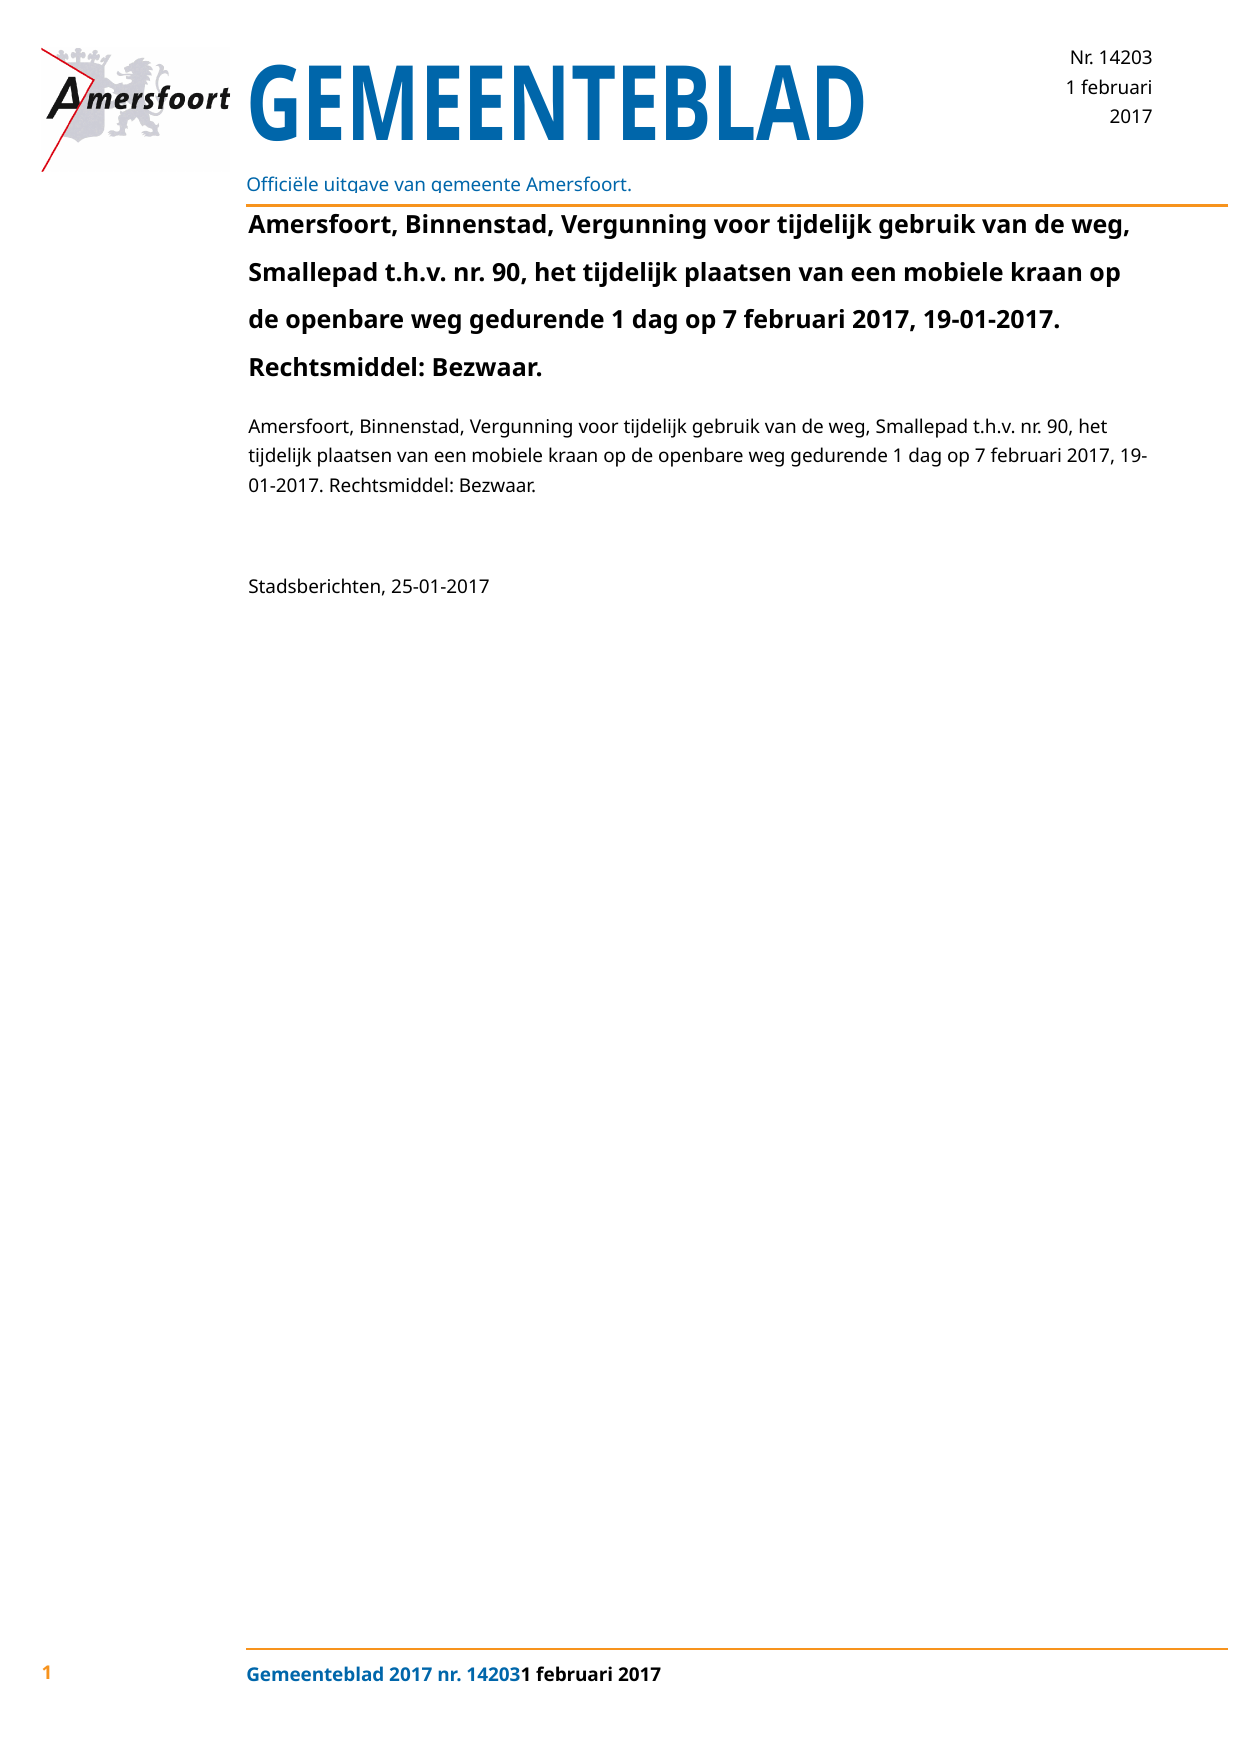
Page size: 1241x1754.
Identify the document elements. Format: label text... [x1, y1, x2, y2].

picture [41, 47, 231, 172]
text Stadsberichten, 25-01-2017 [248, 573, 1152, 599]
text Amersfoort, Binnenstad, Vergunning voor tijdelijk gebruik van de weg, Smallepad t.h.v. nr. 90, het tijdelijk plaatsen van een mobiele kraan op de openbare weg gedurende 1 dag op 7 februari 2017, 19-01-2017. Rechtsmiddel: Bezwaar. [248, 207, 1152, 384]
text Amersfoort, Binnenstad, Vergunning voor tijdelijk gebruik van de weg, Smallepad t.h.v. nr. 90, het tijdelijk plaatsen van een mobiele kraan op de openbare weg gedurende 1 dag op 7 februari 2017, 19-01-2017. Rechtsmiddel: Bezwaar. [248, 413, 1152, 498]
